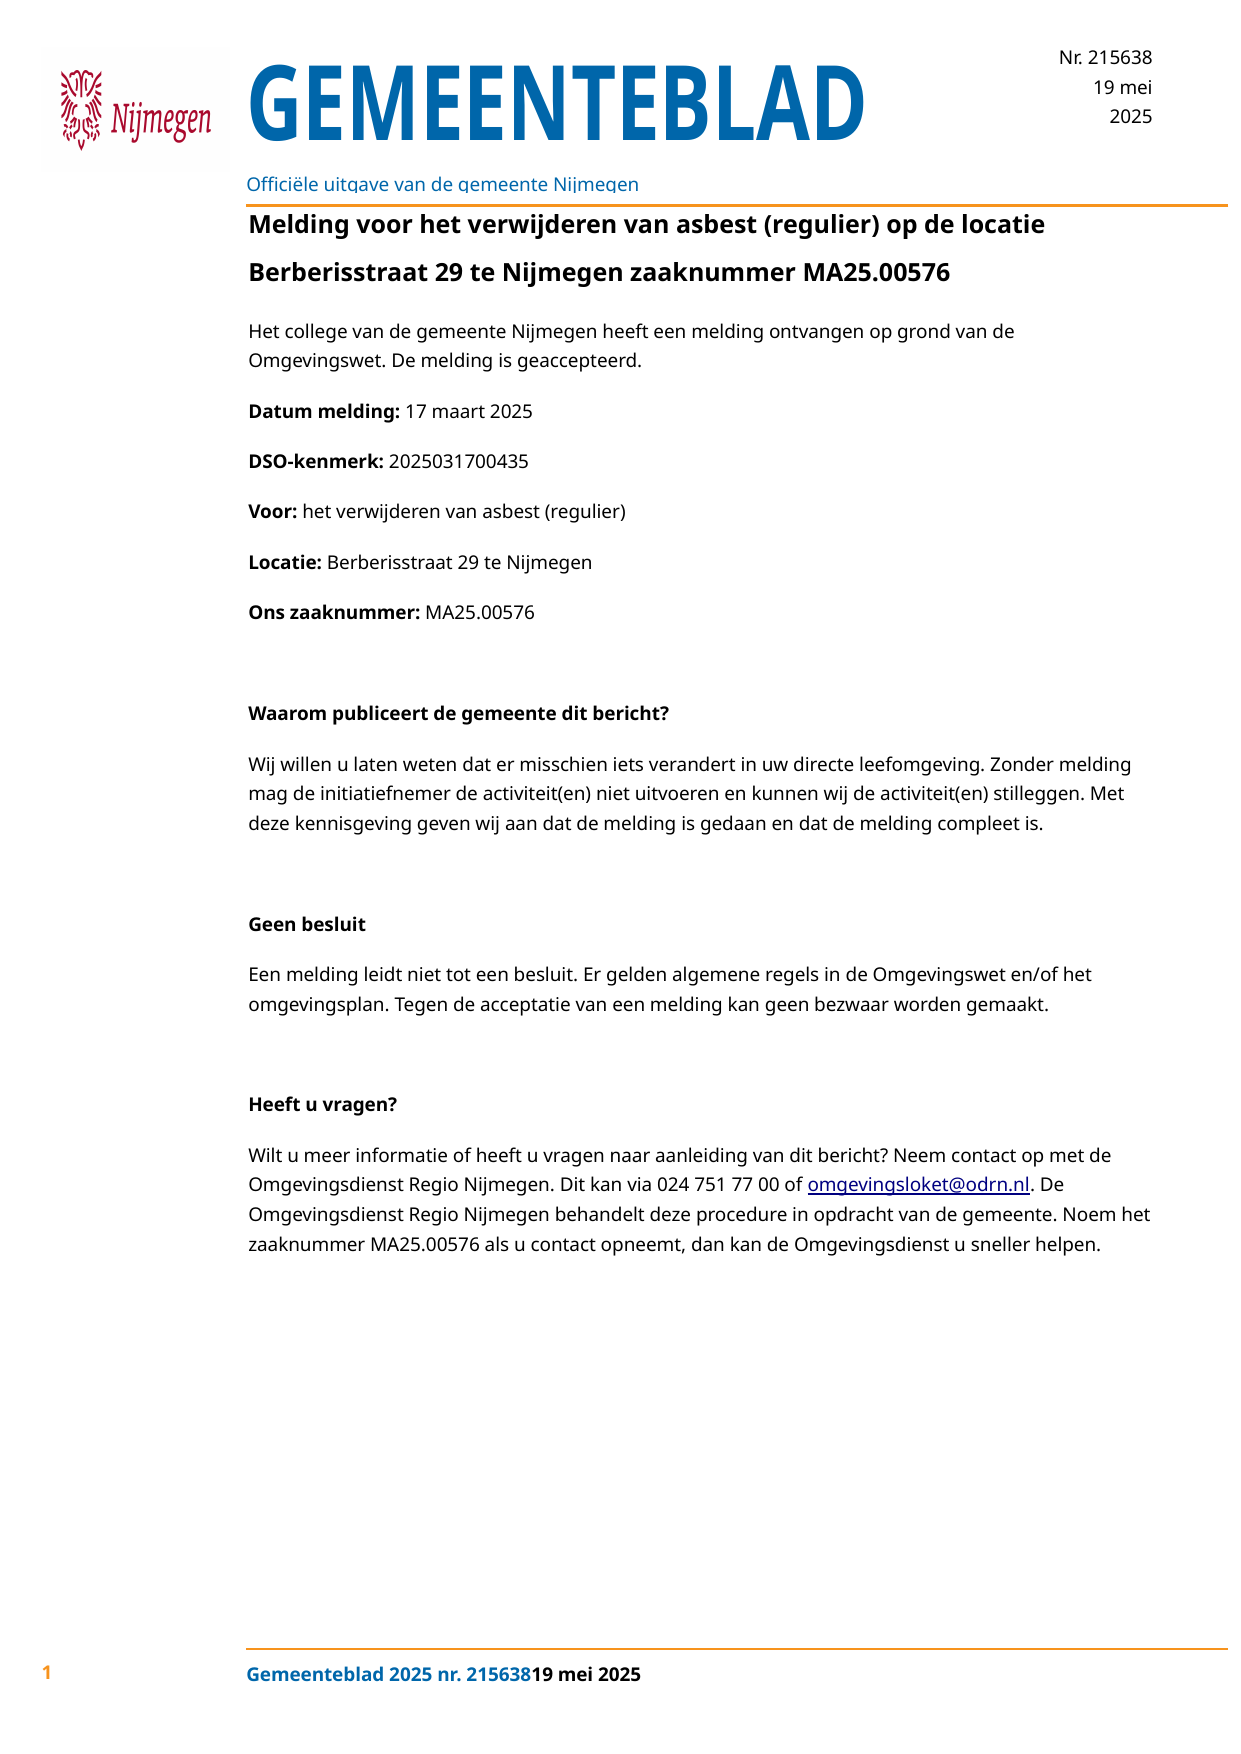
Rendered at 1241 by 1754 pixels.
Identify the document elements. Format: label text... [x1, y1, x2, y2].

text Geen besluit [248, 911, 1152, 937]
text Wilt u meer informatie of heeft u vragen naar aanleiding van dit bericht? Neem contact op met de Omgevingsdienst Regio Nijmegen. Dit kan via 024 751 77 00 of omgevingsloket@odrn.nl. De Omgevingsdienst Regio Nijmegen behandelt deze procedure in opdracht van de gemeente. Noem het zaaknummer MA25.00576 als u contact opneemt, dan kan de Omgevingsdienst u sneller helpen. [248, 1142, 1152, 1257]
text Locatie: Berberisstraat 29 te Nijmegen [248, 549, 1152, 575]
text Heeft u vragen? [248, 1092, 1152, 1117]
text Een melding leidt niet tot een besluit. Er gelden algemene regels in de Omgevingswet en/of het omgevingsplan. Tegen de acceptatie van een melding kan geen bezwaar worden gemaakt. [248, 961, 1152, 1017]
text Ons zaaknummer: MA25.00576 [248, 599, 1152, 625]
text Wij willen u laten weten dat er misschien iets verandert in uw directe leefomgeving. Zonder melding mag de initiatiefnemer de activiteit(en) niet uitvoeren en kunnen wij de activiteit(en) stilleggen. Met deze kennisgeving geven wij aan dat de melding is gedaan en dat de melding compleet is. [248, 751, 1152, 836]
text Waarom publiceert de gemeente dit bericht? [248, 700, 1152, 726]
text DSO-kenmerk: 2025031700435 [248, 448, 1152, 474]
text Datum melding: 17 maart 2025 [248, 398, 1152, 424]
picture [41, 47, 231, 172]
text Het college van de gemeente Nijmegen heeft een melding ontvangen op grond van de Omgevingswet. De melding is geaccepteerd. [248, 318, 1152, 373]
text Voor: het verwijderen van asbest (regulier) [248, 499, 1152, 524]
text Melding voor het verwijderen van asbest (regulier) op de locatie Berberisstraat 29 te Nijmegen zaaknummer MA25.00576 [248, 207, 1152, 288]
